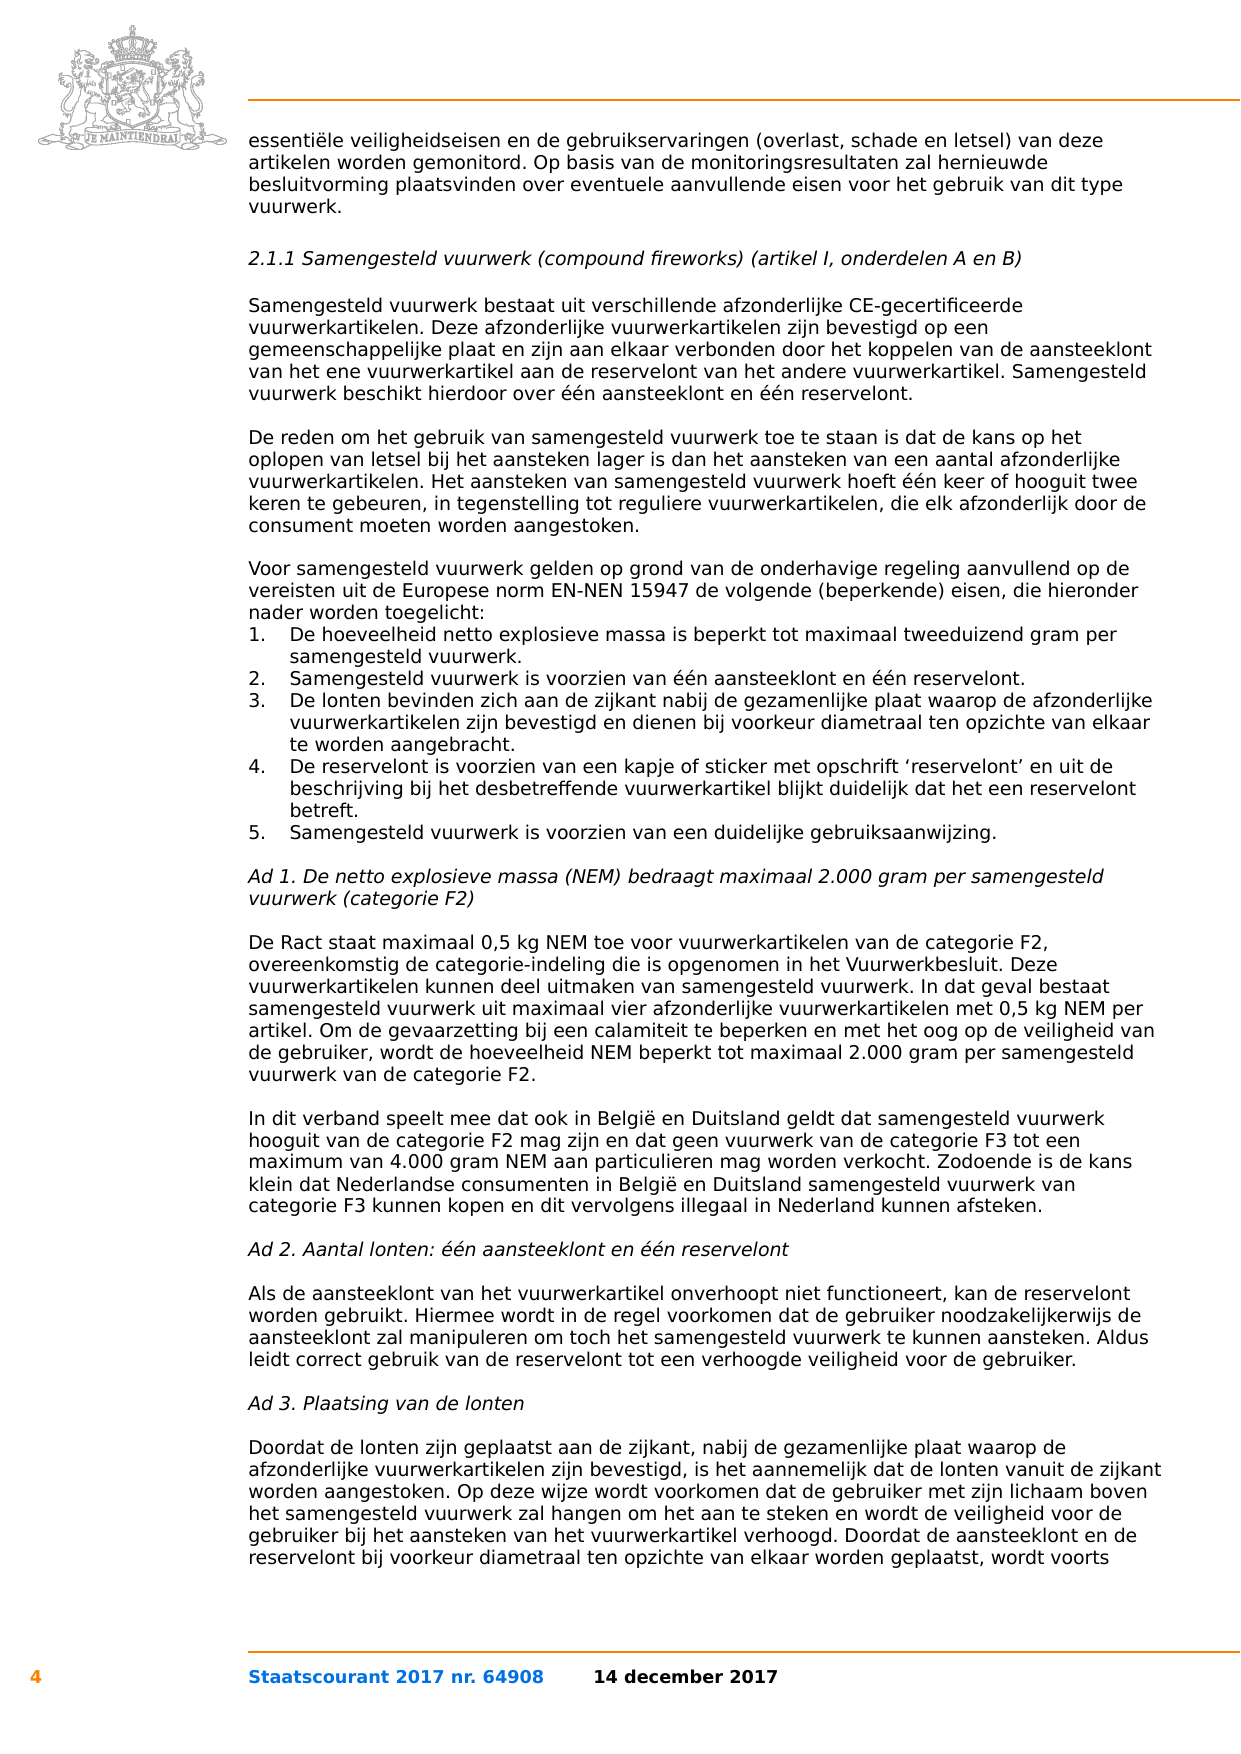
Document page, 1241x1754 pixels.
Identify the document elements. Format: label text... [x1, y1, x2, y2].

text Als de aansteeklont van het vuurwerkartikel onverhoopt niet functioneert, kan de reservelont worden gebruikt. Hiermee wordt in de regel voorkomen dat de gebruiker noodzakelijkerwijs de aansteeklont zal manipuleren om toch het samengesteld vuurwerk te kunnen aansteken. Aldus leidt correct gebruik van de reservelont tot een verhoogde veiligheid voor de gebruiker. [248, 1283, 1163, 1371]
subtitle 2.1.1 Samengesteld vuurwerk (compound fireworks) (artikel I, onderdelen A en B) [248, 248, 1163, 270]
subtitle Ad 3. Plaatsing van de lonten [248, 1393, 1163, 1415]
text 2. Samengesteld vuurwerk is voorzien van één aansteeklont en één reservelont. [248, 668, 1163, 690]
text De Ract staat maximaal 0,5 kg NEM toe voor vuurwerkartikelen van de categorie F2, overeenkomstig de categorie-indeling die is opgenomen in het Vuurwerkbesluit. Deze vuurwerkartikelen kunnen deel uitmaken van samengesteld vuurwerk. In dat geval bestaat samengesteld vuurwerk uit maximaal vier afzonderlijke vuurwerkartikelen met 0,5 kg NEM per artikel. Om de gevaarzetting bij een calamiteit te beperken en met het oog op de veiligheid van de gebruiker, wordt de hoeveelheid NEM beperkt tot maximaal 2.000 gram per samengesteld vuurwerk van de categorie F2. [248, 932, 1163, 1086]
subtitle Ad 1. De netto explosieve massa (NEM) bedraagt maximaal 2.000 gram per samengesteld vuurwerk (categorie F2) [248, 866, 1163, 910]
text 3. De lonten bevinden zich aan de zijkant nabij de gezamenlijke plaat waarop de afzonderlijke vuurwerkartikelen zijn bevestigd en dienen bij voorkeur diametraal ten opzichte van elkaar te worden aangebracht. [248, 690, 1163, 756]
text Doordat de lonten zijn geplaatst aan de zijkant, nabij de gezamenlijke plaat waarop de afzonderlijke vuurwerkartikelen zijn bevestigd, is het aannemelijk dat de lonten vanuit de zijkant worden aangestoken. Op deze wijze wordt voorkomen dat de gebruiker met zijn lichaam boven het samengesteld vuurwerk zal hangen om het aan te steken en wordt de veiligheid voor de gebruiker bij het aansteken van het vuurwerkartikel verhoogd. Doordat de aansteeklont en de reservelont bij voorkeur diametraal ten opzichte van elkaar worden geplaatst, wordt voorts [248, 1437, 1163, 1569]
text 4. De reservelont is voorzien van een kapje of sticker met opschrift ‘reservelont’ en uit de beschrijving bij het desbetreffende vuurwerkartikel blijkt duidelijk dat het een reservelont betreft. [248, 756, 1163, 822]
text 1. De hoeveelheid netto explosieve massa is beperkt tot maximaal tweeduizend gram per samengesteld vuurwerk. [248, 624, 1163, 668]
text essentiële veiligheidseisen en de gebruikservaringen (overlast, schade en letsel) van deze artikelen worden gemonitord. Op basis van de monitoringsresultaten zal hernieuwde besluitvorming plaatsvinden over eventuele aanvullende eisen voor het gebruik van dit type vuurwerk. [248, 130, 1163, 218]
text Voor samengesteld vuurwerk gelden op grond van de onderhavige regeling aanvullend op de vereisten uit de Europese norm EN-NEN 15947 de volgende (beperkende) eisen, die hieronder nader worden toegelicht: [248, 558, 1163, 624]
text In dit verband speelt mee dat ook in België en Duitsland geldt dat samengesteld vuurwerk hooguit van de categorie F2 mag zijn en dat geen vuurwerk van de categorie F3 tot een maximum van 4.000 gram NEM aan particulieren mag worden verkocht. Zodoende is de kans klein dat Nederlandse consumenten in België en Duitsland samengesteld vuurwerk van categorie F3 kunnen kopen en dit vervolgens illegaal in Nederland kunnen afsteken. [248, 1107, 1163, 1217]
text 5. Samengesteld vuurwerk is voorzien van een duidelijke gebruiksaanwijzing. [248, 822, 1163, 844]
text De reden om het gebruik van samengesteld vuurwerk toe te staan is dat de kans op het oplopen van letsel bij het aansteken lager is dan het aansteken van een aantal afzonderlijke vuurwerkartikelen. Het aansteken van samengesteld vuurwerk hoeft één keer of hooguit twee keren te gebeuren, in tegenstelling tot reguliere vuurwerkartikelen, die elk afzonderlijk door de consument moeten worden aangestoken. [248, 427, 1163, 536]
subtitle Ad 2. Aantal lonten: één aansteeklont en één reservelont [248, 1239, 1163, 1261]
text Samengesteld vuurwerk bestaat uit verschillende afzonderlijke CE-gecertificeerde vuurwerkartikelen. Deze afzonderlijke vuurwerkartikelen zijn bevestigd op een gemeenschappelijke plaat en zijn aan elkaar verbonden door het koppelen van de aansteeklont van het ene vuurwerkartikel aan de reservelont van het andere vuurwerkartikel. Samengesteld vuurwerk beschikt hierdoor over één aansteeklont en één reservelont. [248, 295, 1163, 405]
picture [38, 25, 227, 150]
